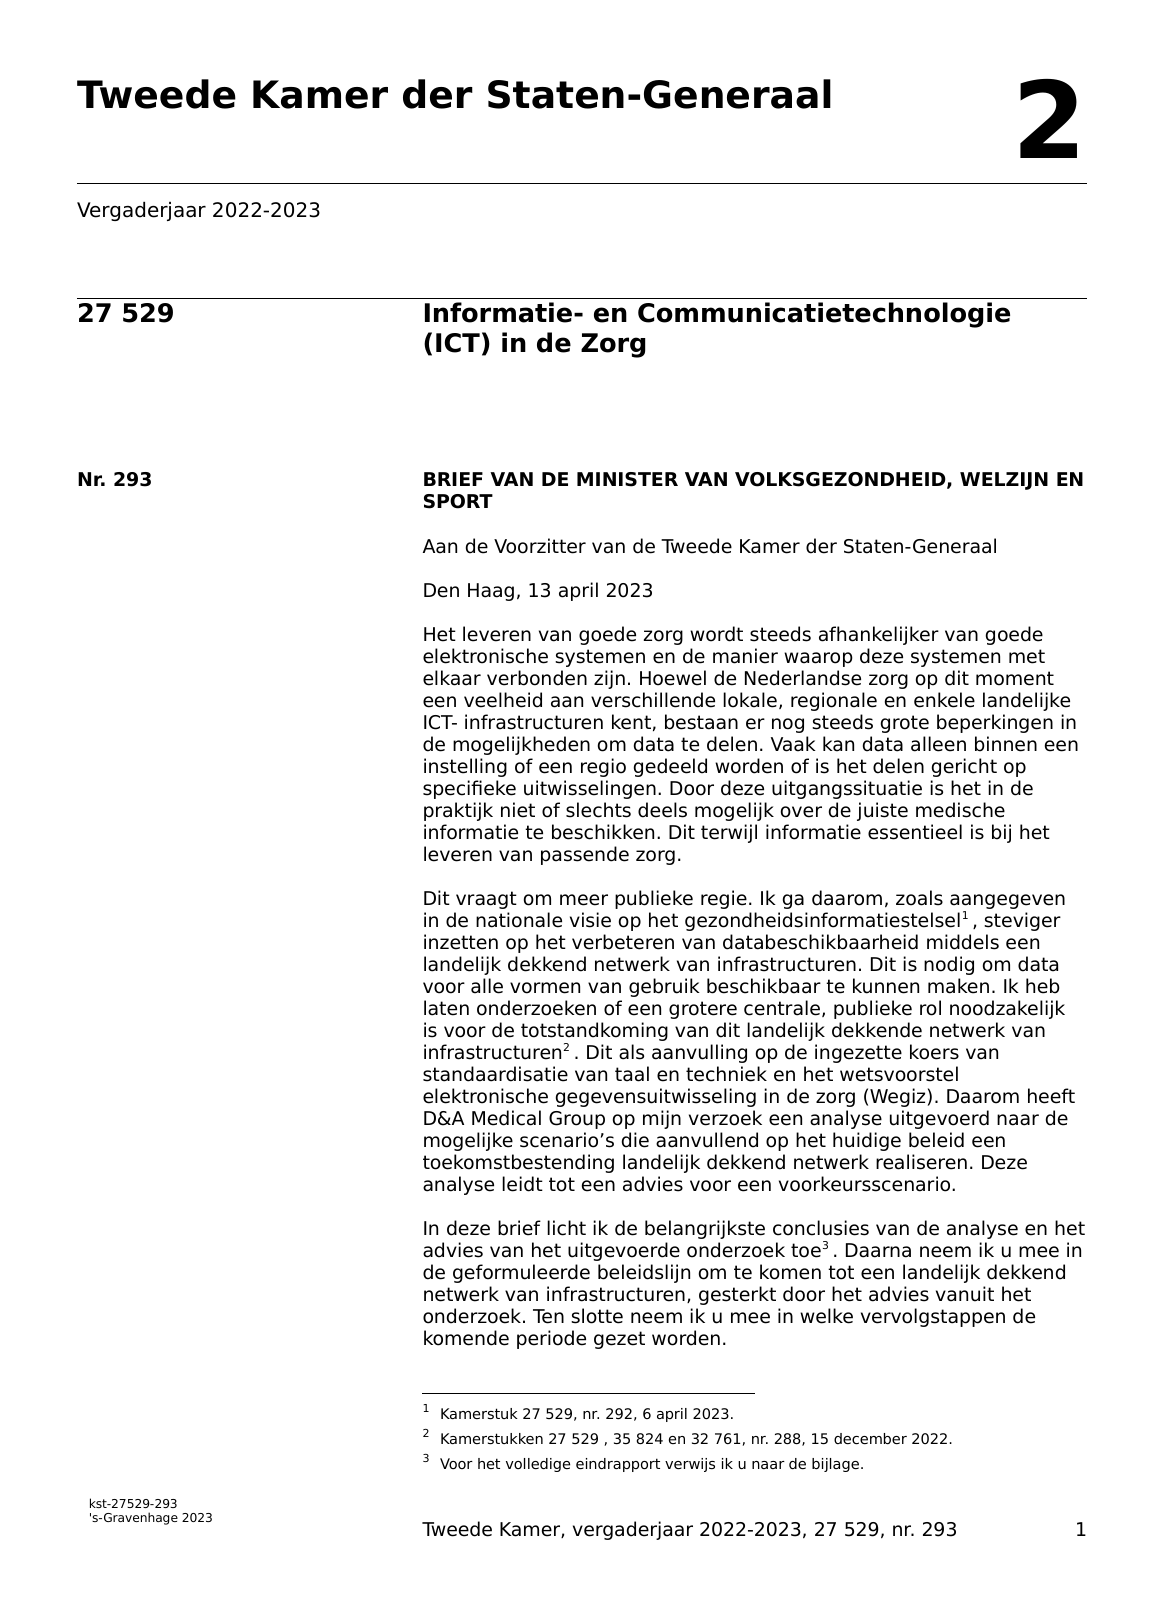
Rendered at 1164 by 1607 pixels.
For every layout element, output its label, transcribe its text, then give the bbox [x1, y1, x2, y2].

table_header 2 [886, 59, 1087, 183]
text Den Haag, 13 april 2023 [422, 580, 1087, 602]
text Het leveren van goede zorg wordt steeds afhankelijker van goede elektronische systemen en de manier waarop deze systemen met elkaar verbonden zijn. Hoewel de Nederlandse zorg op dit moment een veelheid aan verschillende lokale, regionale en enkele landelijke ICT- infrastructuren kent, bestaan er nog steeds grote beperkingen in de mogelijkheden om data te delen. Vaak kan data alleen binnen een instelling of een regio gedeeld worden of is het delen gericht op specifieke uitwisselingen. Door deze uitgangssituatie is het in de praktijk niet of slechts deels mogelijk over de juiste medische informatie te beschikken. Dit terwijl informatie essentieel is bij het leveren van passende zorg. [422, 624, 1087, 866]
text In deze brief licht ik de belangrijkste conclusies van de analyse en het advies van het uitgevoerde onderzoek toe. Daarna neem ik u mee in de geformuleerde beleidslijn om te komen tot een landelijk dekkend netwerk van infrastructuren, gesterkt door het advies vanuit het onderzoek. Ten slotte neem ik u mee in welke vervolgstappen de komende periode gezet worden. [422, 1218, 1087, 1349]
text kst-27529-293 [88, 1497, 323, 1511]
text Dit vraagt om meer publieke regie. Ik ga daarom, zoals aangegeven in de nationale visie op het gezondheidsinformatiestelsel, steviger inzetten op het verbeteren van databeschikbaarheid middels een landelijk dekkend netwerk van infrastructuren. Dit is nodig om data voor alle vormen van gebruik beschikbaar te kunnen maken. Ik heb laten onderzoeken of een grotere centrale, publieke rol noodzakelijk is voor de totstandkoming van dit landelijk dekkende netwerk van infrastructuren. Dit als aanvulling op de ingezette koers van standaardisatie van taal en techniek en het wetsvoorstel elektronische gegevensuitwisseling in de zorg (Wegiz). Daarom heeft D&A Medical Group op mijn verzoek een analyse uitgevoerd naar de mogelijke scenario’s die aanvullend op het huidige beleid een toekomstbestending landelijk dekkend netwerk realiseren. Deze analyse leidt tot een advies voor een voorkeursscenario. [422, 888, 1087, 1196]
subtitle 27 529 Informatie- en Communicatietechnologie (ICT) in de Zorg [77, 299, 1087, 358]
text Kamerstukken 27 529 , 35 824 en 32 761, nr. 288, 15 december 2022. [422, 1427, 1087, 1449]
subtitle Nr. 293 BRIEF VAN DE MINISTER VAN VOLKSGEZONDHEID, WELZIJN EN SPORT [77, 469, 1087, 513]
text 's-Gravenhage 2023 [88, 1511, 323, 1525]
text Voor het volledige eindrapport verwijs ik u naar de bijlage. [422, 1452, 1087, 1474]
text Kamerstuk 27 529, nr. 292, 6 april 2023. [422, 1402, 1087, 1424]
text Aan de Voorzitter van de Tweede Kamer der Staten-Generaal [422, 536, 1087, 557]
table_cell Vergaderjaar 2022-2023 [77, 184, 1087, 298]
table_header Tweede Kamer der Staten-Generaal [77, 59, 886, 183]
